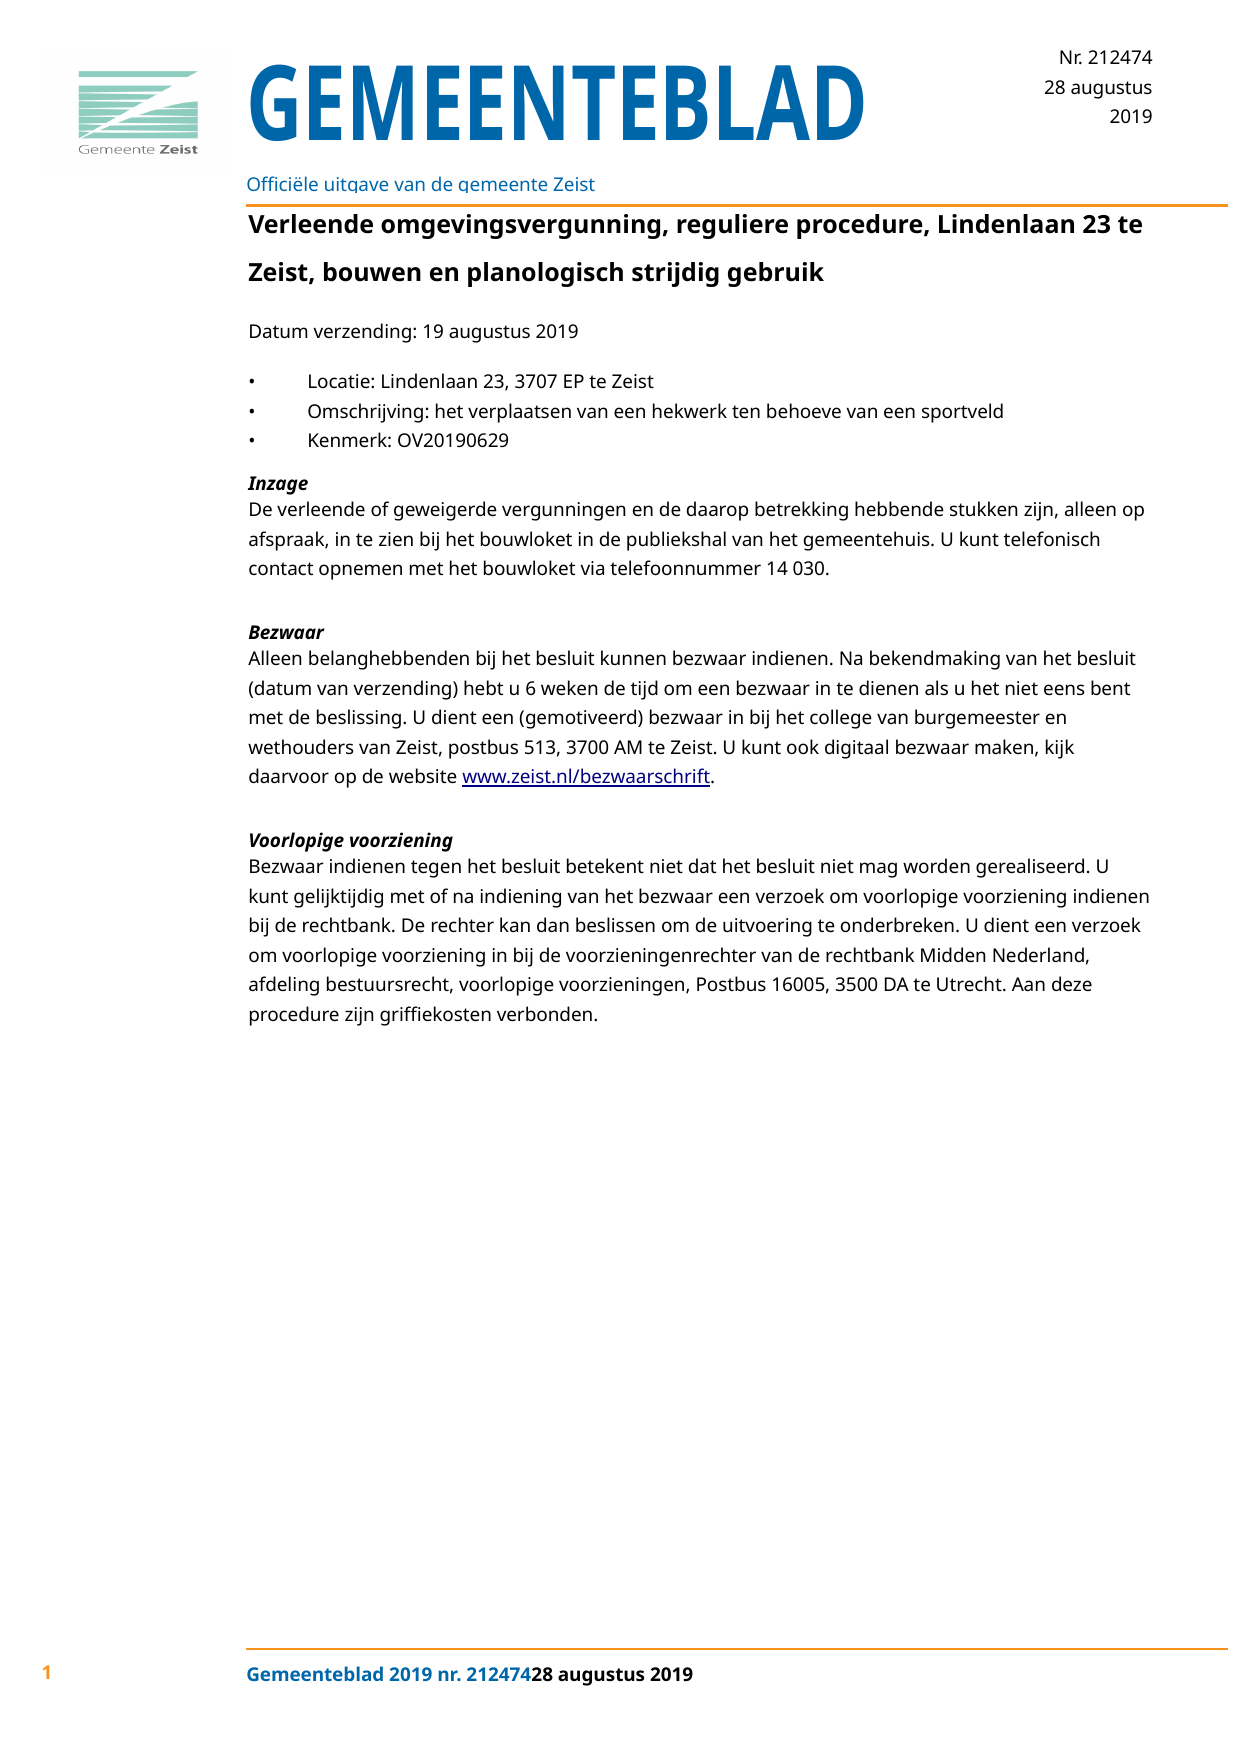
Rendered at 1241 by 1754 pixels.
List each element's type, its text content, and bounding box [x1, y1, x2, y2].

text Bezwaar indienen tegen het besluit betekent niet dat het besluit niet mag worden gerealiseerd. U kunt gelijktijdig met of na indiening van het bezwaar een verzoek om voorlopige voorziening indienen bij de rechtbank. De rechter kan dan beslissen om de uitvoering te onderbreken. U dient een verzoek om voorlopige voorziening in bij de voorzieningenrechter van de rechtbank Midden Nederland, afdeling bestuursrecht, voorlopige voorzieningen, Postbus 16005, 3500 DA te Utrecht. Aan deze procedure zijn griffiekosten verbonden. [248, 853, 1152, 1027]
list Omschrijving: het verplaatsen van een hekwerk ten behoeve van een sportveld [248, 398, 1152, 424]
text Verleende omgevingsvergunning, reguliere procedure, Lindenlaan 23 te Zeist, bouwen en planologisch strijdig gebruik [248, 207, 1152, 288]
text Datum verzending: 19 augustus 2019 [248, 318, 1152, 344]
list Locatie: Lindenlaan 23, 3707 EP te Zeist [248, 368, 1152, 394]
text Bezwaar [248, 619, 1152, 645]
text Alleen belanghebbenden bij het besluit kunnen bezwaar indienen. Na bekendmaking van het besluit (datum van verzending) hebt u 6 weken de tijd om een bezwaar in te dienen als u het niet eens bent met de beslissing. U dient een (gemotiveerd) bezwaar in bij het college van burgemeester en wethouders van Zeist, postbus 513, 3700 AM te Zeist. U kunt ook digitaal bezwaar maken, kijk daarvoor op de website www.zeist.nl/bezwaarschrift. [248, 645, 1152, 789]
text Inzage [248, 471, 1152, 496]
picture [41, 47, 231, 172]
text De verleende of geweigerde vergunningen en de daarop betrekking hebbende stukken zijn, alleen op afspraak, in te zien bij het bouwloket in de publiekshal van het gemeentehuis. U kunt telefonisch contact opnemen met het bouwloket via telefoonnummer 14 030. [248, 496, 1152, 581]
text Voorlopige voorziening [248, 827, 1152, 853]
list Kenmerk: OV20190629 [248, 427, 1152, 453]
